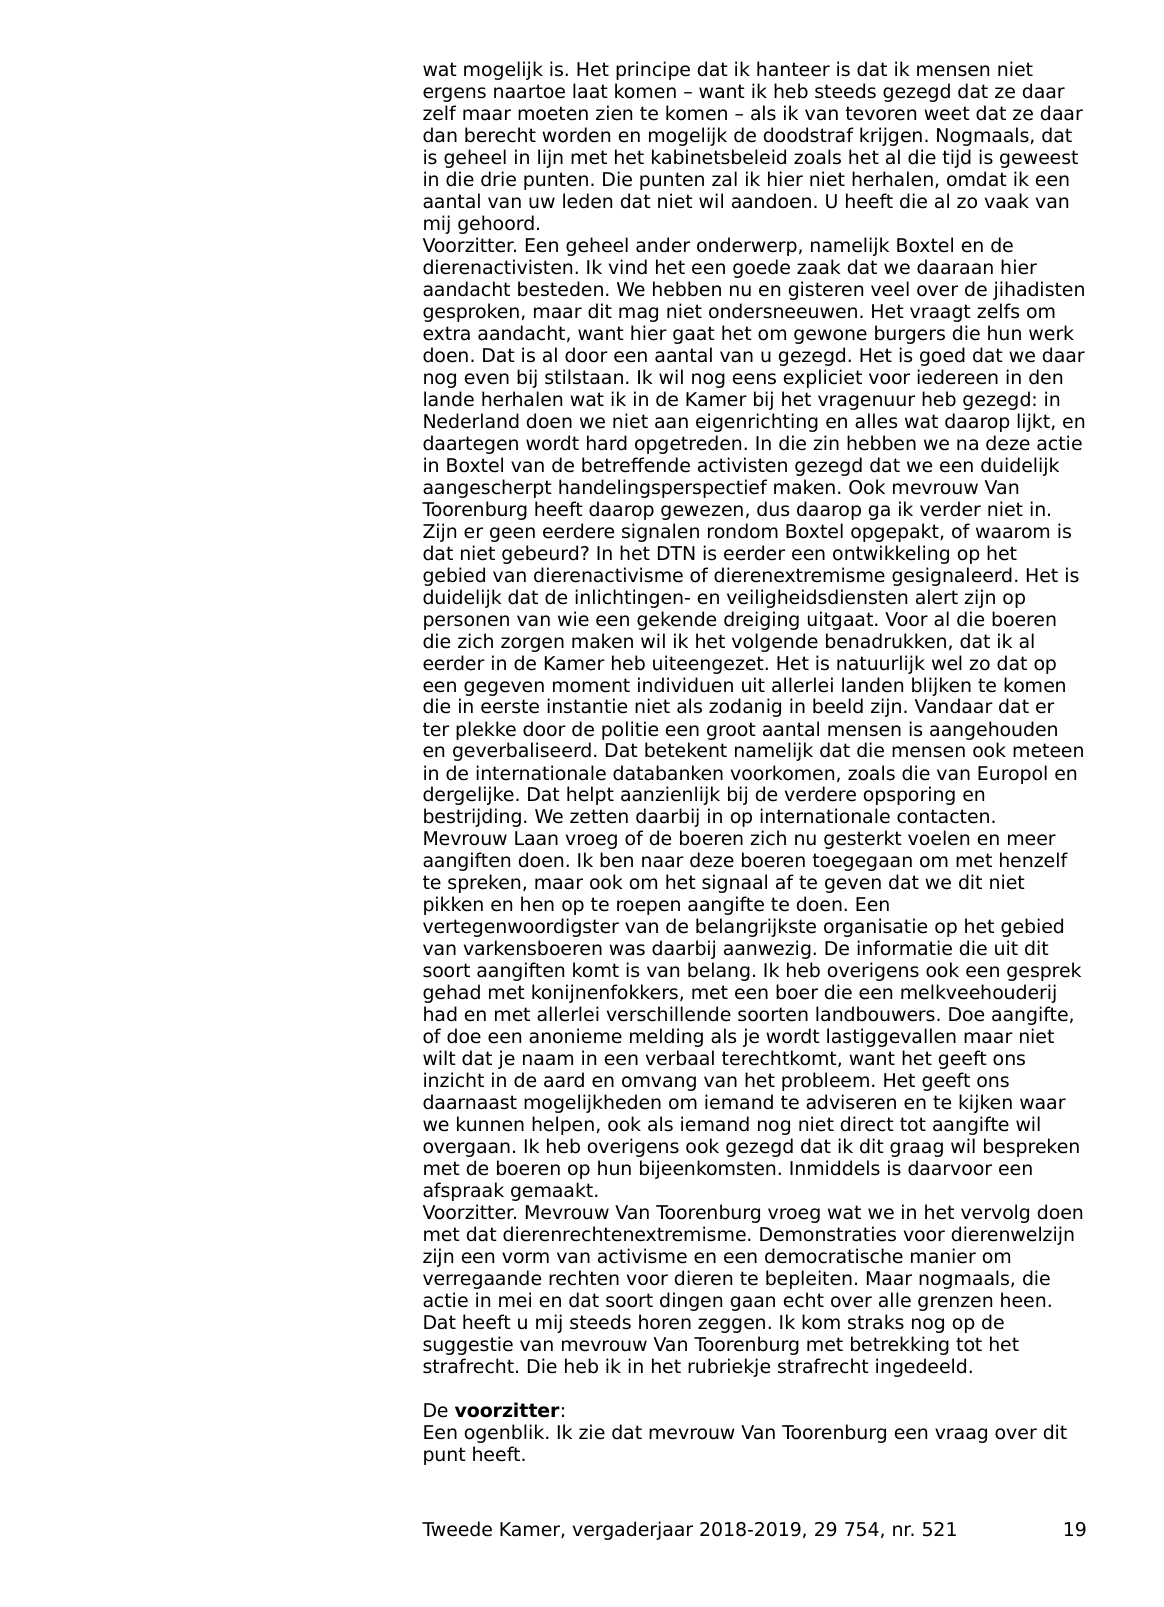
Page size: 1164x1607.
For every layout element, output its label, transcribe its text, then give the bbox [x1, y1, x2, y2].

text Voorzitter. Mevrouw Van Toorenburg vroeg wat we in het vervolg doen met dat dierenrechtenextremisme. Demonstraties voor dierenwelzijn zijn een vorm van activisme en een democratische manier om verregaande rechten voor dieren te bepleiten. Maar nogmaals, die actie in mei en dat soort dingen gaan echt over alle grenzen heen. Dat heeft u mij steeds horen zeggen. Ik kom straks nog op de suggestie van mevrouw Van Toorenburg met betrekking tot het strafrecht. Die heb ik in het rubriekje strafrecht ingedeeld. [422, 1202, 1087, 1378]
text Mevrouw Laan vroeg of de boeren zich nu gesterkt voelen en meer aangiften doen. Ik ben naar deze boeren toegegaan om met henzelf te spreken, maar ook om het signaal af te geven dat we dit niet pikken en hen op te roepen aangifte te doen. Een vertegenwoordigster van de belangrijkste organisatie op het gebied van varkensboeren was daarbij aanwezig. De informatie die uit dit soort aangiften komt is van belang. Ik heb overigens ook een gesprek gehad met konijnenfokkers, met een boer die een melkveehouderij had en met allerlei verschillende soorten landbouwers. Doe aangifte, of doe een anonieme melding als je wordt lastiggevallen maar niet wilt dat je naam in een verbaal terechtkomt, want het geeft ons inzicht in de aard en omvang van het probleem. Het geeft ons daarnaast mogelijkheden om iemand te adviseren en te kijken waar we kunnen helpen, ook als iemand nog niet direct tot aangifte wil overgaan. Ik heb overigens ook gezegd dat ik dit graag wil bespreken met de boeren op hun bijeenkomsten. Inmiddels is daarvoor een afspraak gemaakt. [422, 828, 1087, 1202]
text wat mogelijk is. Het principe dat ik hanteer is dat ik mensen niet ergens naartoe laat komen – want ik heb steeds gezegd dat ze daar zelf maar moeten zien te komen – als ik van tevoren weet dat ze daar dan berecht worden en mogelijk de doodstraf krijgen. Nogmaals, dat is geheel in lijn met het kabinetsbeleid zoals het al die tijd is geweest in die drie punten. Die punten zal ik hier niet herhalen, omdat ik een aantal van uw leden dat niet wil aandoen. U heeft die al zo vaak van mij gehoord. [422, 59, 1087, 235]
text Een ogenblik. Ik zie dat mevrouw Van Toorenburg een vraag over dit punt heeft. [422, 1422, 1087, 1466]
text Zijn er geen eerdere signalen rondom Boxtel opgepakt, of waarom is dat niet gebeurd? In het DTN is eerder een ontwikkeling op het gebied van dierenactivisme of dierenextremisme gesignaleerd. Het is duidelijk dat de inlichtingen- en veiligheidsdiensten alert zijn op personen van wie een gekende dreiging uitgaat. Voor al die boeren die zich zorgen maken wil ik het volgende benadrukken, dat ik al eerder in de Kamer heb uiteengezet. Het is natuurlijk wel zo dat op een gegeven moment individuen uit allerlei landen blijken te komen die in eerste instantie niet als zodanig in beeld zijn. Vandaar dat er ter plekke door de politie een groot aantal mensen is aangehouden en geverbaliseerd. Dat betekent namelijk dat die mensen ook meteen in de internationale databanken voorkomen, zoals die van Europol en dergelijke. Dat helpt aanzienlijk bij de verdere opsporing en bestrijding. We zetten daarbij in op internationale contacten. [422, 521, 1087, 828]
text De voorzitter: [422, 1400, 1087, 1422]
text Voorzitter. Een geheel ander onderwerp, namelijk Boxtel en de dierenactivisten. Ik vind het een goede zaak dat we daaraan hier aandacht besteden. We hebben nu en gisteren veel over de jihadisten gesproken, maar dit mag niet ondersneeuwen. Het vraagt zelfs om extra aandacht, want hier gaat het om gewone burgers die hun werk doen. Dat is al door een aantal van u gezegd. Het is goed dat we daar nog even bij stilstaan. Ik wil nog eens expliciet voor iedereen in den lande herhalen wat ik in de Kamer bij het vragenuur heb gezegd: in Nederland doen we niet aan eigenrichting en alles wat daarop lijkt, en daartegen wordt hard opgetreden. In die zin hebben we na deze actie in Boxtel van de betreffende activisten gezegd dat we een duidelijk aangescherpt handelingsperspectief maken. Ook mevrouw Van Toorenburg heeft daarop gewezen, dus daarop ga ik verder niet in. [422, 235, 1087, 521]
